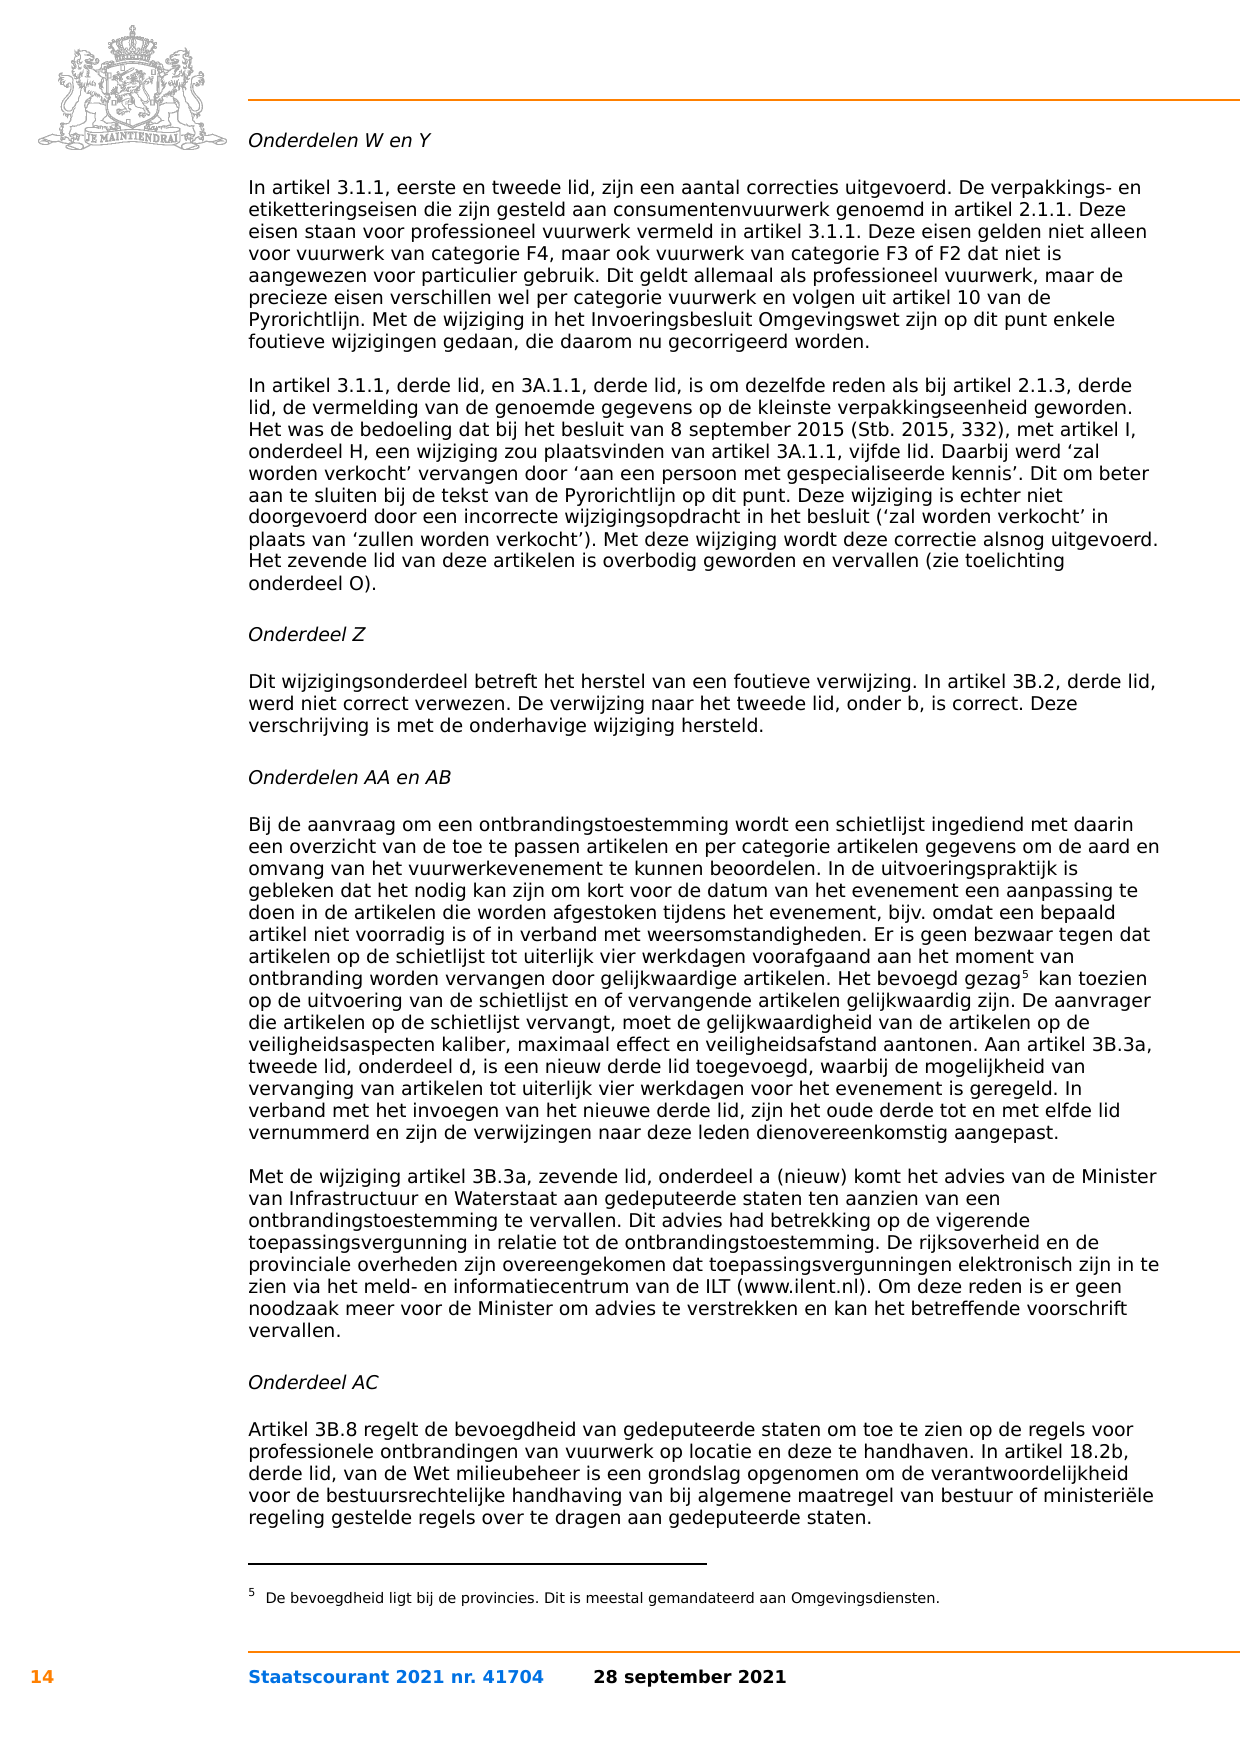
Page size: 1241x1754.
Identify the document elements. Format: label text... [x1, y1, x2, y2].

subtitle Onderdelen W en Y [248, 130, 1163, 152]
text De bevoegdheid ligt bij de provincies. Dit is meestal gemandateerd aan Omgevingsdiensten. [248, 1586, 1163, 1608]
text In artikel 3.1.1, eerste en tweede lid, zijn een aantal correcties uitgevoerd. De verpakkings- en etiketteringseisen die zijn gesteld aan consumentenvuurwerk genoemd in artikel 2.1.1. Deze eisen staan voor professioneel vuurwerk vermeld in artikel 3.1.1. Deze eisen gelden niet alleen voor vuurwerk van categorie F4, maar ook vuurwerk van categorie F3 of F2 dat niet is aangewezen voor particulier gebruik. Dit geldt allemaal als professioneel vuurwerk, maar de precieze eisen verschillen wel per categorie vuurwerk en volgen uit artikel 10 van de Pyrorichtlijn. Met de wijziging in het Invoeringsbesluit Omgevingswet zijn op dit punt enkele foutieve wijzigingen gedaan, die daarom nu gecorrigeerd worden. [248, 177, 1163, 353]
text Dit wijzigingsonderdeel betreft het herstel van een foutieve verwijzing. In artikel 3B.2, derde lid, werd niet correct verwezen. De verwijzing naar het tweede lid, onder b, is correct. Deze verschrijving is met de onderhavige wijziging hersteld. [248, 671, 1163, 737]
text In artikel 3.1.1, derde lid, en 3A.1.1, derde lid, is om dezelfde reden als bij artikel 2.1.3, derde lid, de vermelding van de genoemde gegevens op de kleinste verpakkingseenheid geworden. Het was de bedoeling dat bij het besluit van 8 september 2015 (Stb. 2015, 332), met artikel I, onderdeel H, een wijziging zou plaatsvinden van artikel 3A.1.1, vijfde lid. Daarbij werd ‘zal worden verkocht’ vervangen door ‘aan een persoon met gespecialiseerde kennis’. Dit om beter aan te sluiten bij de tekst van de Pyrorichtlijn op dit punt. Deze wijziging is echter niet doorgevoerd door een incorrecte wijzigingsopdracht in het besluit (‘zal worden verkocht’ in plaats van ‘zullen worden verkocht’). Met deze wijziging wordt deze correctie alsnog uitgevoerd. Het zevende lid van deze artikelen is overbodig geworden en vervallen (zie toelichting onderdeel O). [248, 374, 1163, 594]
text Met de wijziging artikel 3B.3a, zevende lid, onderdeel a (nieuw) komt het advies van de Minister van Infrastructuur en Waterstaat aan gedeputeerde staten ten aanzien van een ontbrandingstoestemming te vervallen. Dit advies had betrekking op de vigerende toepassingsvergunning in relatie tot de ontbrandingstoestemming. De rijksoverheid en de provinciale overheden zijn overeengekomen dat toepassingsvergunningen elektronisch zijn in te zien via het meld- en informatiecentrum van de ILT (www.ilent.nl). Om deze reden is er geen noodzaak meer voor de Minister om advies te verstrekken en kan het betreffende voorschrift vervallen. [248, 1166, 1163, 1342]
text Artikel 3B.8 regelt de bevoegdheid van gedeputeerde staten om toe te zien op de regels voor professionele ontbrandingen van vuurwerk op locatie en deze te handhaven. In artikel 18.2b, derde lid, van de Wet milieubeheer is een grondslag opgenomen om de verantwoordelijkheid voor de bestuursrechtelijke handhaving van bij algemene maatregel van bestuur of ministeriële regeling gestelde regels over te dragen aan gedeputeerde staten. [248, 1419, 1163, 1528]
subtitle Onderdeel Z [248, 624, 1163, 646]
text Bij de aanvraag om een ontbrandingstoestemming wordt een schietlijst ingediend met daarin een overzicht van de toe te passen artikelen en per categorie artikelen gegevens om de aard en omvang van het vuurwerkevenement te kunnen beoordelen. In de uitvoeringspraktijk is gebleken dat het nodig kan zijn om kort voor de datum van het evenement een aanpassing te doen in de artikelen die worden afgestoken tijdens het evenement, bijv. omdat een bepaald artikel niet voorradig is of in verband met weersomstandigheden. Er is geen bezwaar tegen dat artikelen op de schietlijst tot uiterlijk vier werkdagen voorafgaand aan het moment van ontbranding worden vervangen door gelijkwaardige artikelen. Het bevoegd gezag kan toezien op de uitvoering van de schietlijst en of vervangende artikelen gelijkwaardig zijn. De aanvrager die artikelen op de schietlijst vervangt, moet de gelijkwaardigheid van de artikelen op de veiligheidsaspecten kaliber, maximaal effect en veiligheidsafstand aantonen. Aan artikel 3B.3a, tweede lid, onderdeel d, is een nieuw derde lid toegevoegd, waarbij de mogelijkheid van vervanging van artikelen tot uiterlijk vier werkdagen voor het evenement is geregeld. In verband met het invoegen van het nieuwe derde lid, zijn het oude derde tot en met elfde lid vernummerd en zijn de verwijzingen naar deze leden dienovereenkomstig aangepast. [248, 814, 1163, 1144]
subtitle Onderdelen AA en AB [248, 767, 1163, 789]
picture [38, 25, 227, 150]
subtitle Onderdeel AC [248, 1372, 1163, 1394]
